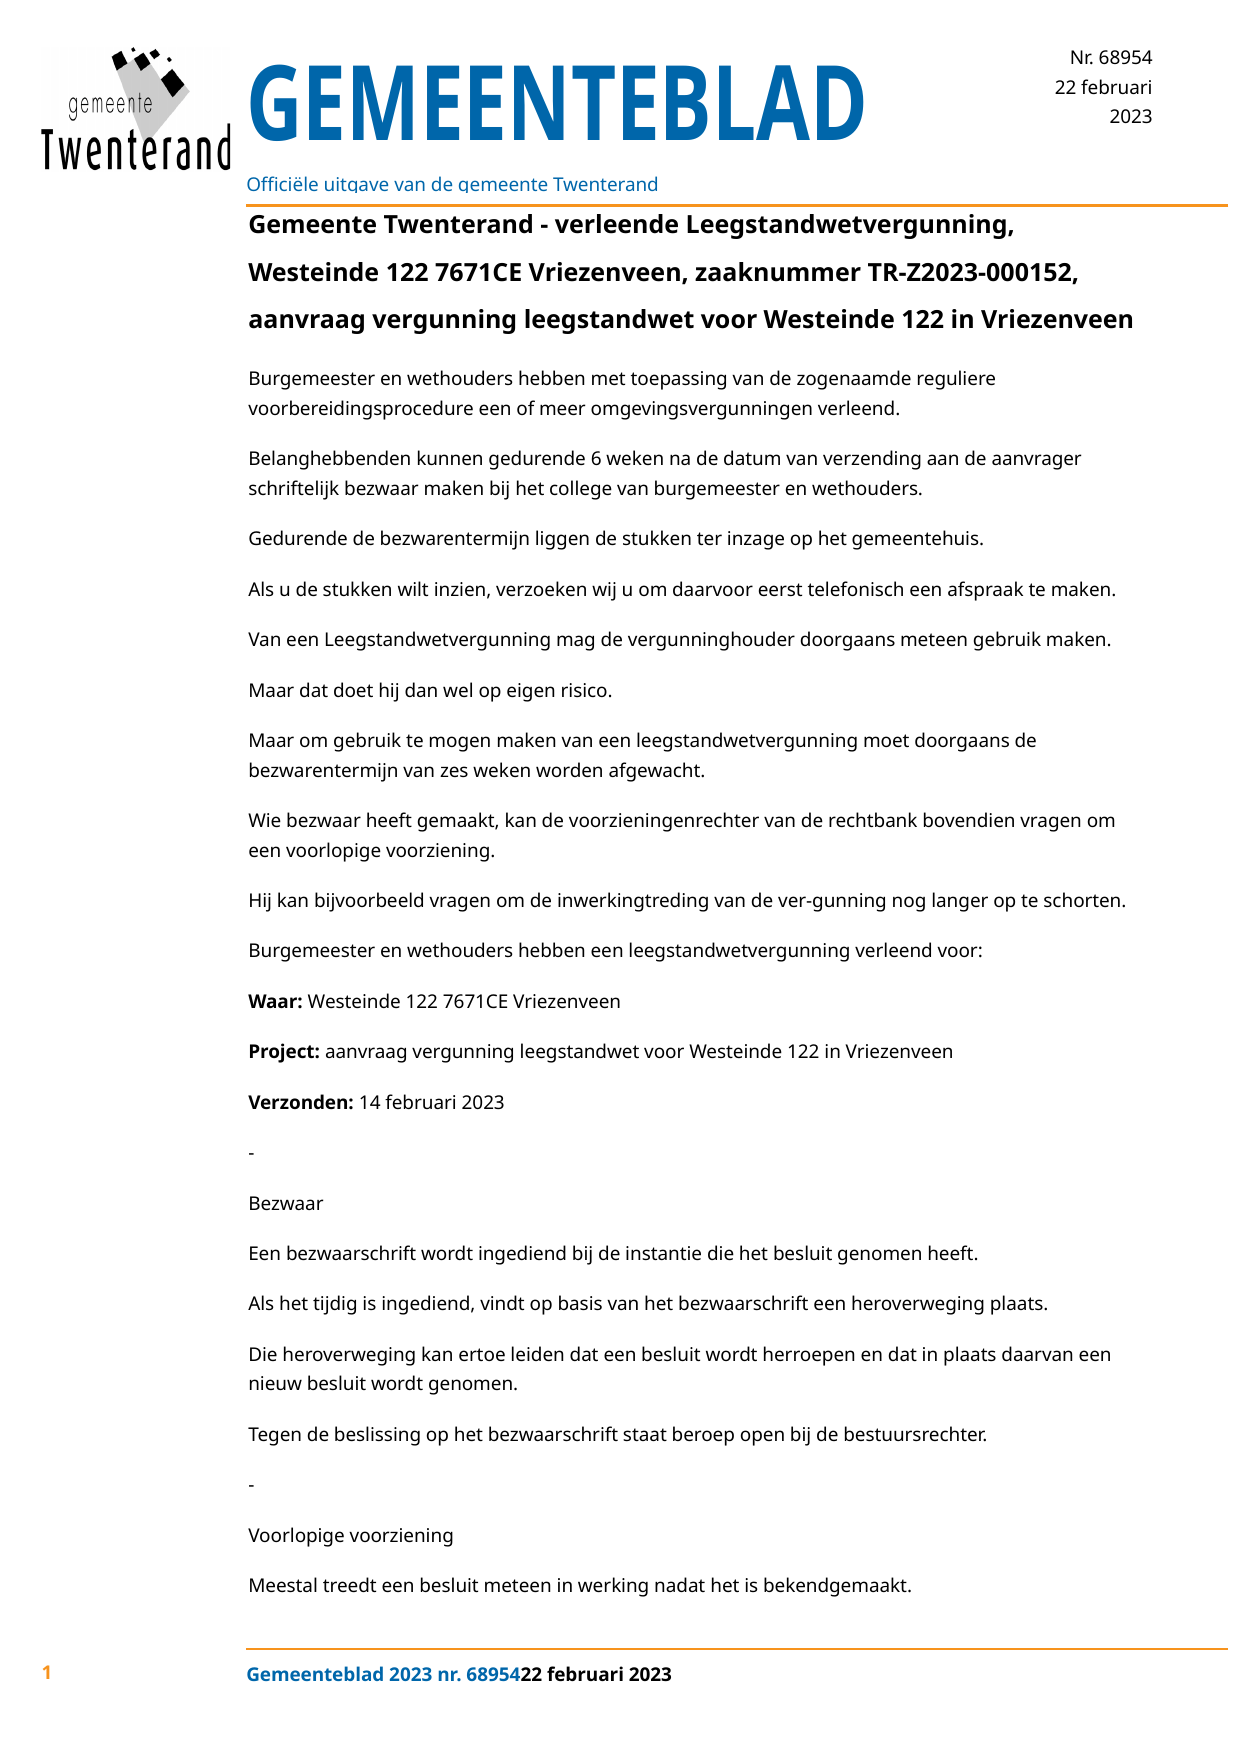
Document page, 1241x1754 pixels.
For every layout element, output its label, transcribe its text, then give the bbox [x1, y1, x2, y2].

text Van een Leegstandwetvergunning mag de vergunninghouder doorgaans meteen gebruik maken. [248, 626, 1152, 652]
text Verzonden: 14 februari 2023 [248, 1089, 1152, 1114]
text Als u de stukken wilt inzien, verzoeken wij u om daarvoor eerst telefonisch een afspraak te maken. [248, 576, 1152, 602]
text Burgemeester en wethouders hebben een leegstandwetvergunning verleend voor: [248, 938, 1152, 963]
text Voorlopige voorziening [248, 1522, 1152, 1547]
text Maar om gebruik te mogen maken van een leegstandwetvergunning moet doorgaans de bezwarentermijn van zes weken worden afgewacht. [248, 727, 1152, 782]
text - [248, 1471, 1152, 1497]
text - [248, 1139, 1152, 1165]
text Gemeente Twenterand - verleende Leegstandwetvergunning, Westeinde 122 7671CE Vriezenveen, zaaknummer TR-Z2023-000152, aanvraag vergunning leegstandwet voor Westeinde 122 in Vriezenveen [248, 207, 1152, 336]
text Gedurende de bezwarentermijn liggen de stukken ter inzage op het gemeentehuis. [248, 526, 1152, 551]
text Project: aanvraag vergunning leegstandwet voor Westeinde 122 in Vriezenveen [248, 1038, 1152, 1064]
text Waar: Westeinde 122 7671CE Vriezenveen [248, 988, 1152, 1014]
text Meestal treedt een besluit meteen in werking nadat het is bekendgemaakt. [248, 1572, 1152, 1598]
text Tegen de beslissing op het bezwaarschrift staat beroep open bij de bestuursrechter. [248, 1421, 1152, 1447]
text Hij kan bijvoorbeeld vragen om de inwerkingtreding van de ver-gunning nog langer op te schorten. [248, 887, 1152, 913]
text Als het tijdig is ingediend, vindt op basis van het bezwaarschrift een heroverweging plaats. [248, 1291, 1152, 1316]
text Maar dat doet hij dan wel op eigen risico. [248, 677, 1152, 702]
text Die heroverweging kan ertoe leiden dat een besluit wordt herroepen en dat in plaats daarvan een nieuw besluit wordt genomen. [248, 1341, 1152, 1396]
text Burgemeester en wethouders hebben met toepassing van de zogenaamde reguliere voorbereidingsprocedure een of meer omgevingsvergunningen verleend. [248, 366, 1152, 421]
text Een bezwaarschrift wordt ingediend bij de instantie die het besluit genomen heeft. [248, 1240, 1152, 1266]
text Bezwaar [248, 1190, 1152, 1215]
picture [41, 47, 231, 172]
text Belanghebbenden kunnen gedurende 6 weken na de datum van verzending aan de aanvrager schriftelijk bezwaar maken bij het college van burgemeester en wethouders. [248, 446, 1152, 501]
text Wie bezwaar heeft gemaakt, kan de voorzieningenrechter van de rechtbank bovendien vragen om een voorlopige voorziening. [248, 807, 1152, 862]
